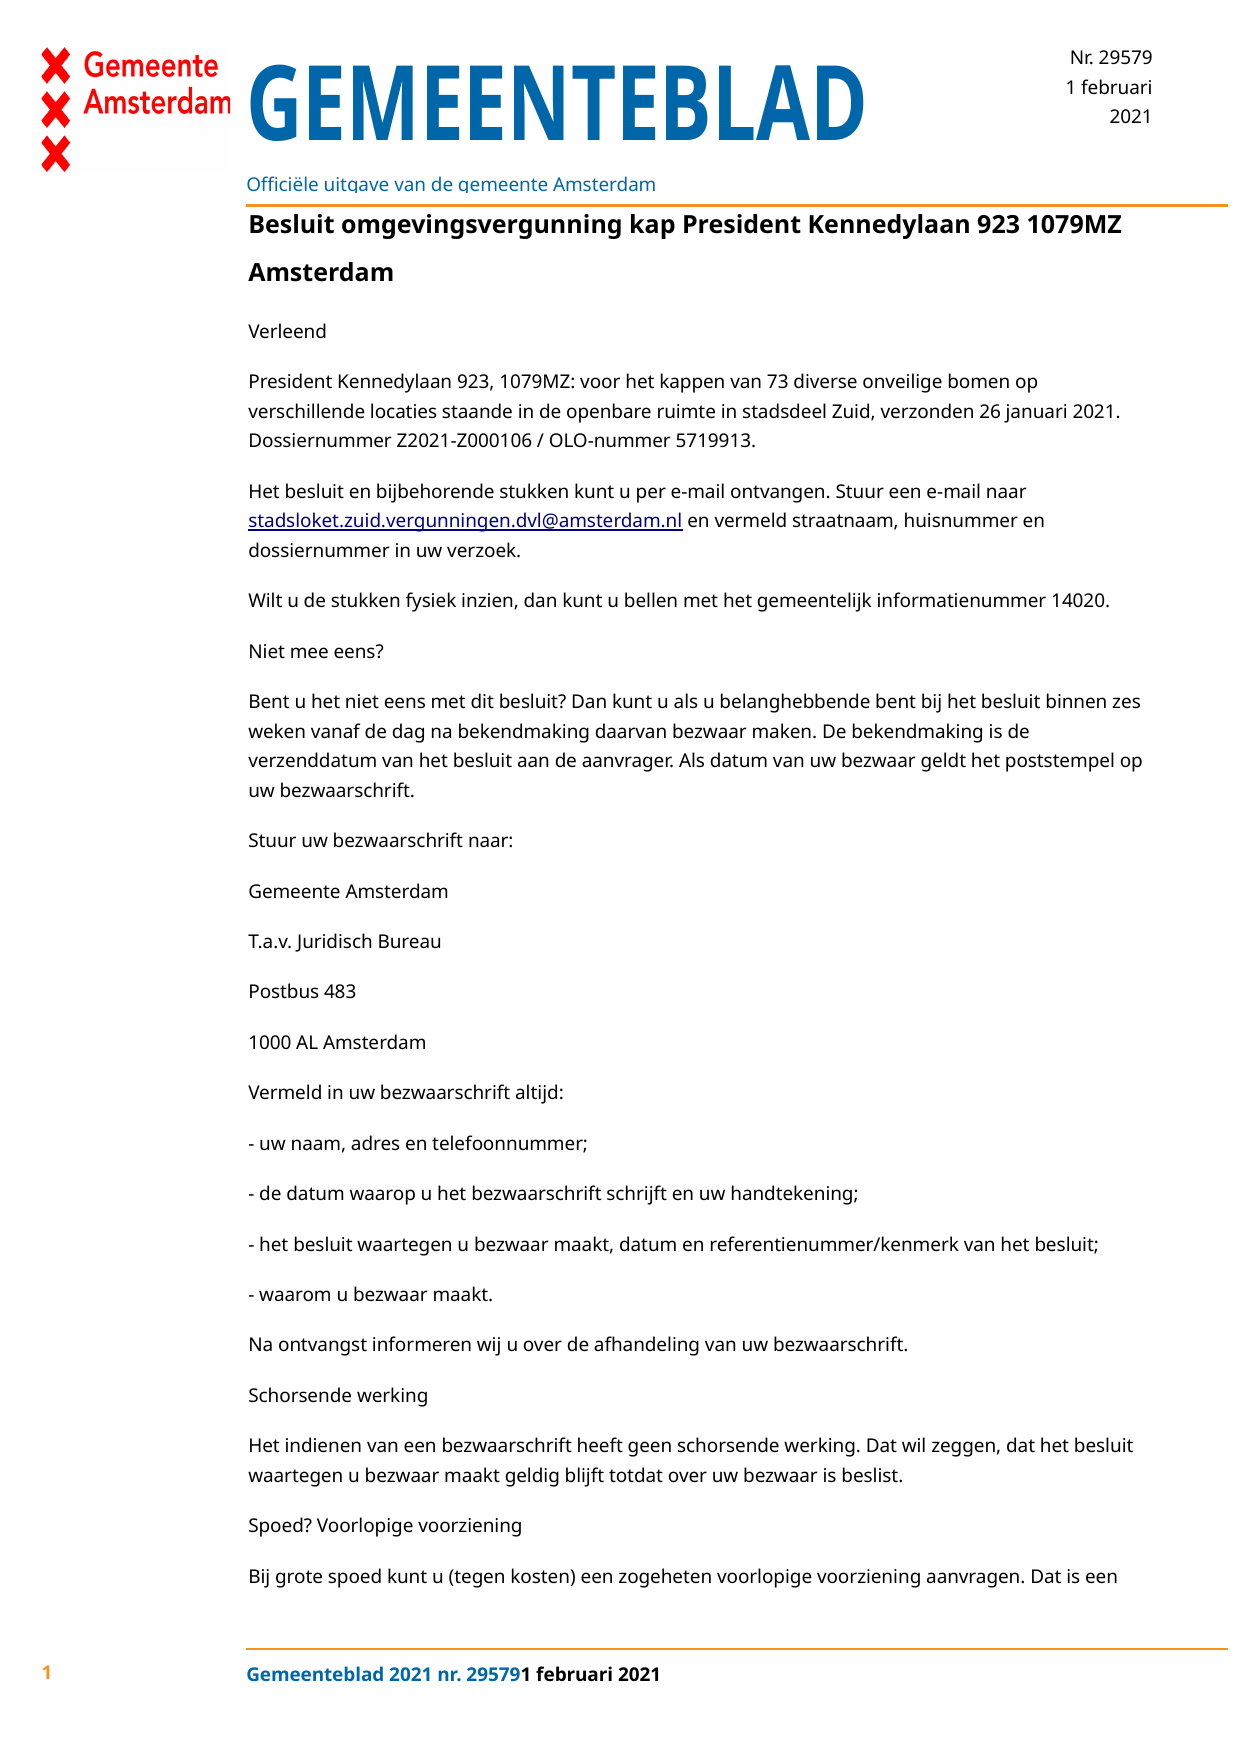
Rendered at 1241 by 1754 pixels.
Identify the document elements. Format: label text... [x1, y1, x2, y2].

text Na ontvangst informeren wij u over de afhandeling van uw bezwaarschrift. [248, 1332, 1152, 1357]
text - waarom u bezwaar maakt. [248, 1281, 1152, 1307]
text T.a.v. Juridisch Bureau [248, 928, 1152, 954]
text Bent u het niet eens met dit besluit? Dan kunt u als u belanghebbende bent bij het besluit binnen zes weken vanaf de dag na bekendmaking daarvan bezwaar maken. De bekendmaking is de verzenddatum van het besluit aan de aanvrager. Als datum van uw bezwaar geldt het poststempel op uw bezwaarschrift. [248, 688, 1152, 803]
text - de datum waarop u het bezwaarschrift schrijft en uw handtekening; [248, 1180, 1152, 1206]
text Het indienen van een bezwaarschrift heeft geen schorsende werking. Dat wil zeggen, dat het besluit waartegen u bezwaar maakt geldig blijft totdat over uw bezwaar is beslist. [248, 1432, 1152, 1488]
text Verleend [248, 318, 1152, 344]
text Schorsende werking [248, 1382, 1152, 1408]
text Postbus 483 [248, 979, 1152, 1004]
text Besluit omgevingsvergunning kap President Kennedylaan 923 1079MZ Amsterdam [248, 207, 1152, 288]
text Bij grote spoed kunt u (tegen kosten) een zogeheten voorlopige voorziening aanvragen. Dat is een [248, 1563, 1152, 1589]
text - het besluit waartegen u bezwaar maakt, datum en referentienummer/kenmerk van het besluit; [248, 1231, 1152, 1257]
text Het besluit en bijbehorende stukken kunt u per e-mail ontvangen. Stuur een e-mail naar stadsloket.zuid.vergunningen.dvl@amsterdam.nl en vermeld straatnaam, huisnummer en dossiernummer in uw verzoek. [248, 478, 1152, 563]
text - uw naam, adres en telefoonnummer; [248, 1130, 1152, 1156]
text Gemeente Amsterdam [248, 878, 1152, 904]
text Spoed? Voorlopige voorziening [248, 1512, 1152, 1538]
text Vermeld in uw bezwaarschrift altijd: [248, 1079, 1152, 1105]
text 1000 AL Amsterdam [248, 1029, 1152, 1055]
text Niet mee eens? [248, 638, 1152, 664]
text Wilt u de stukken fysiek inzien, dan kunt u bellen met het gemeentelijk informatienummer 14020. [248, 587, 1152, 613]
text President Kennedylaan 923, 1079MZ: voor het kappen van 73 diverse onveilige bomen op verschillende locaties staande in de openbare ruimte in stadsdeel Zuid, verzonden 26 januari 2021. Dossiernummer Z2021-Z000106 / OLO-nummer 5719913. [248, 368, 1152, 453]
text Stuur uw bezwaarschrift naar: [248, 827, 1152, 853]
picture [41, 47, 231, 172]
